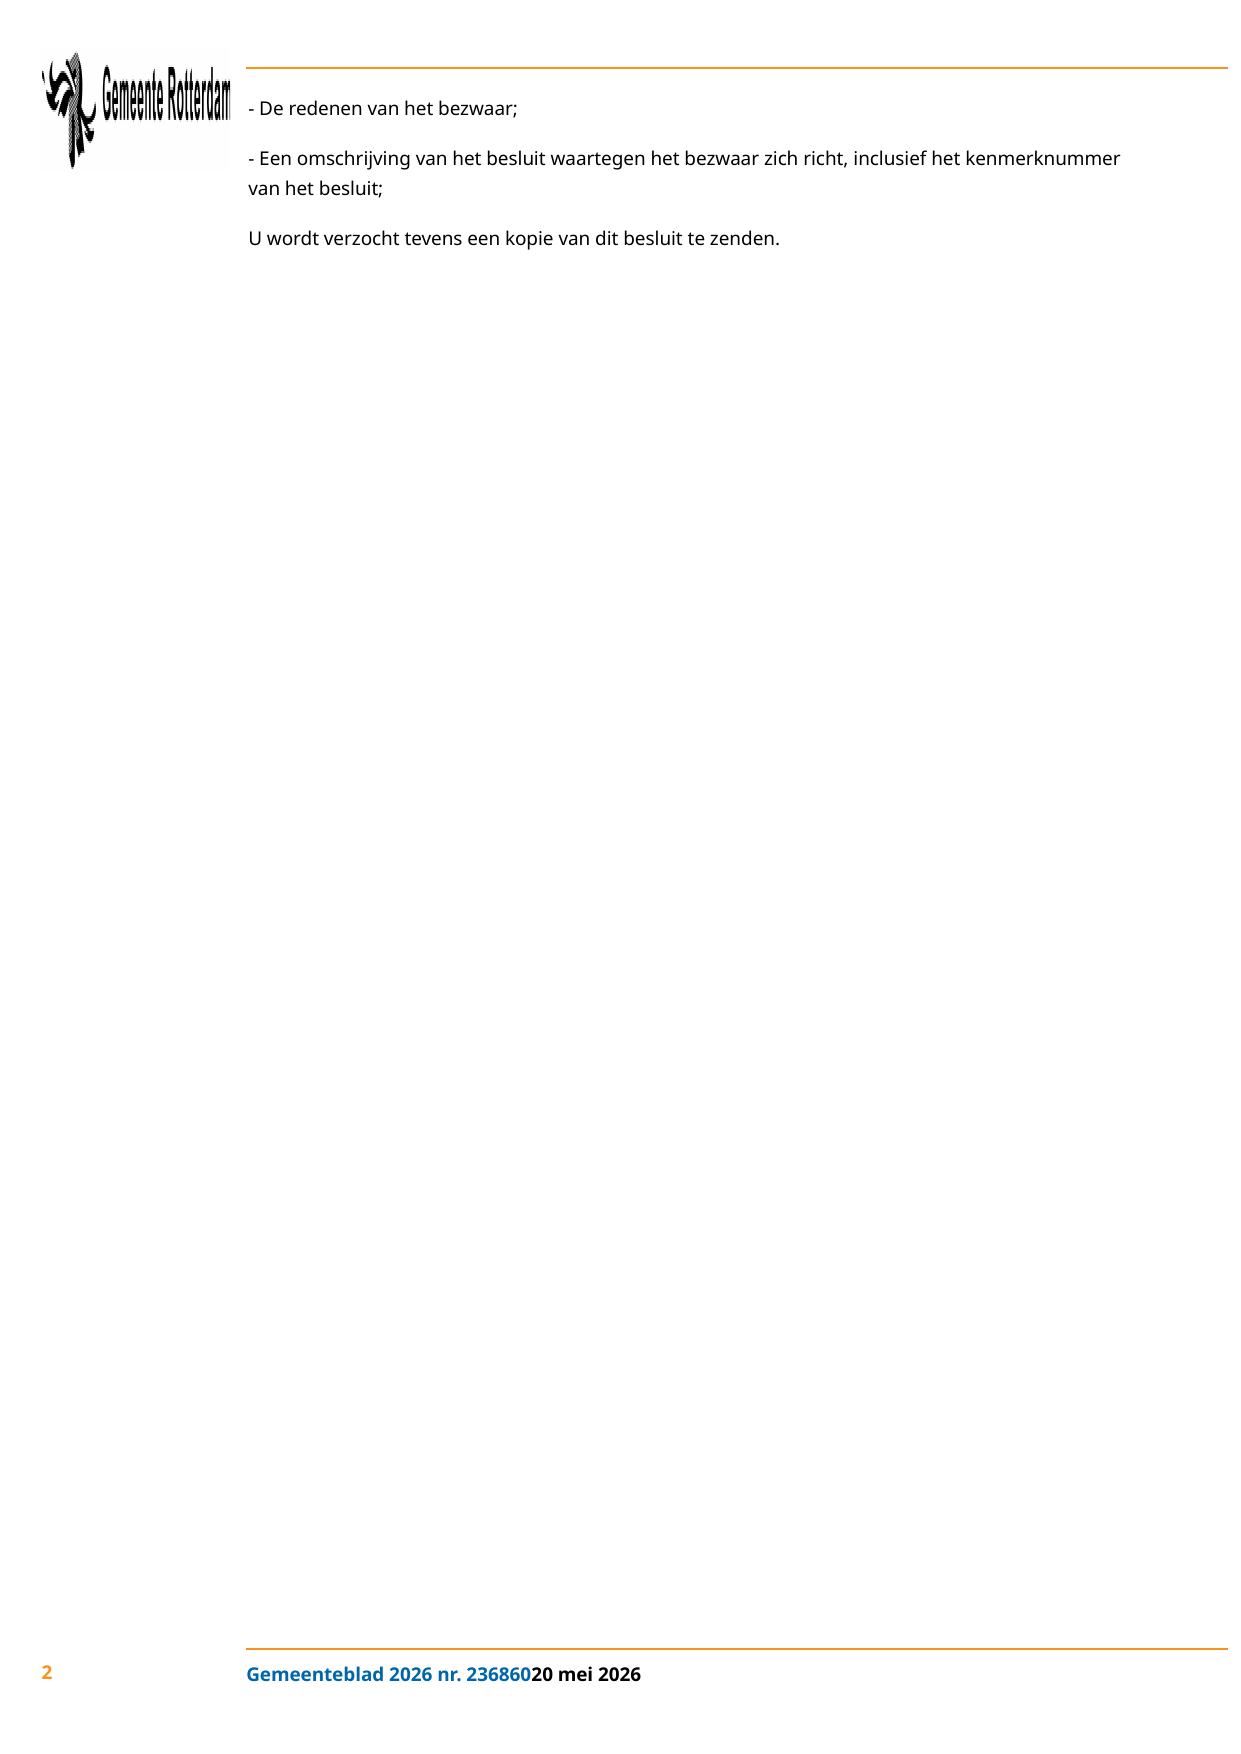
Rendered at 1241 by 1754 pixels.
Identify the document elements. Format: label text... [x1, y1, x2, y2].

text - Een omschrijving van het besluit waartegen het bezwaar zich richt, inclusief het kenmerknummer van het besluit; [248, 145, 1152, 201]
text - De redenen van het bezwaar; [248, 95, 1152, 121]
picture [41, 47, 231, 172]
text U wordt verzocht tevens een kopie van dit besluit te zenden. [248, 225, 1152, 251]
